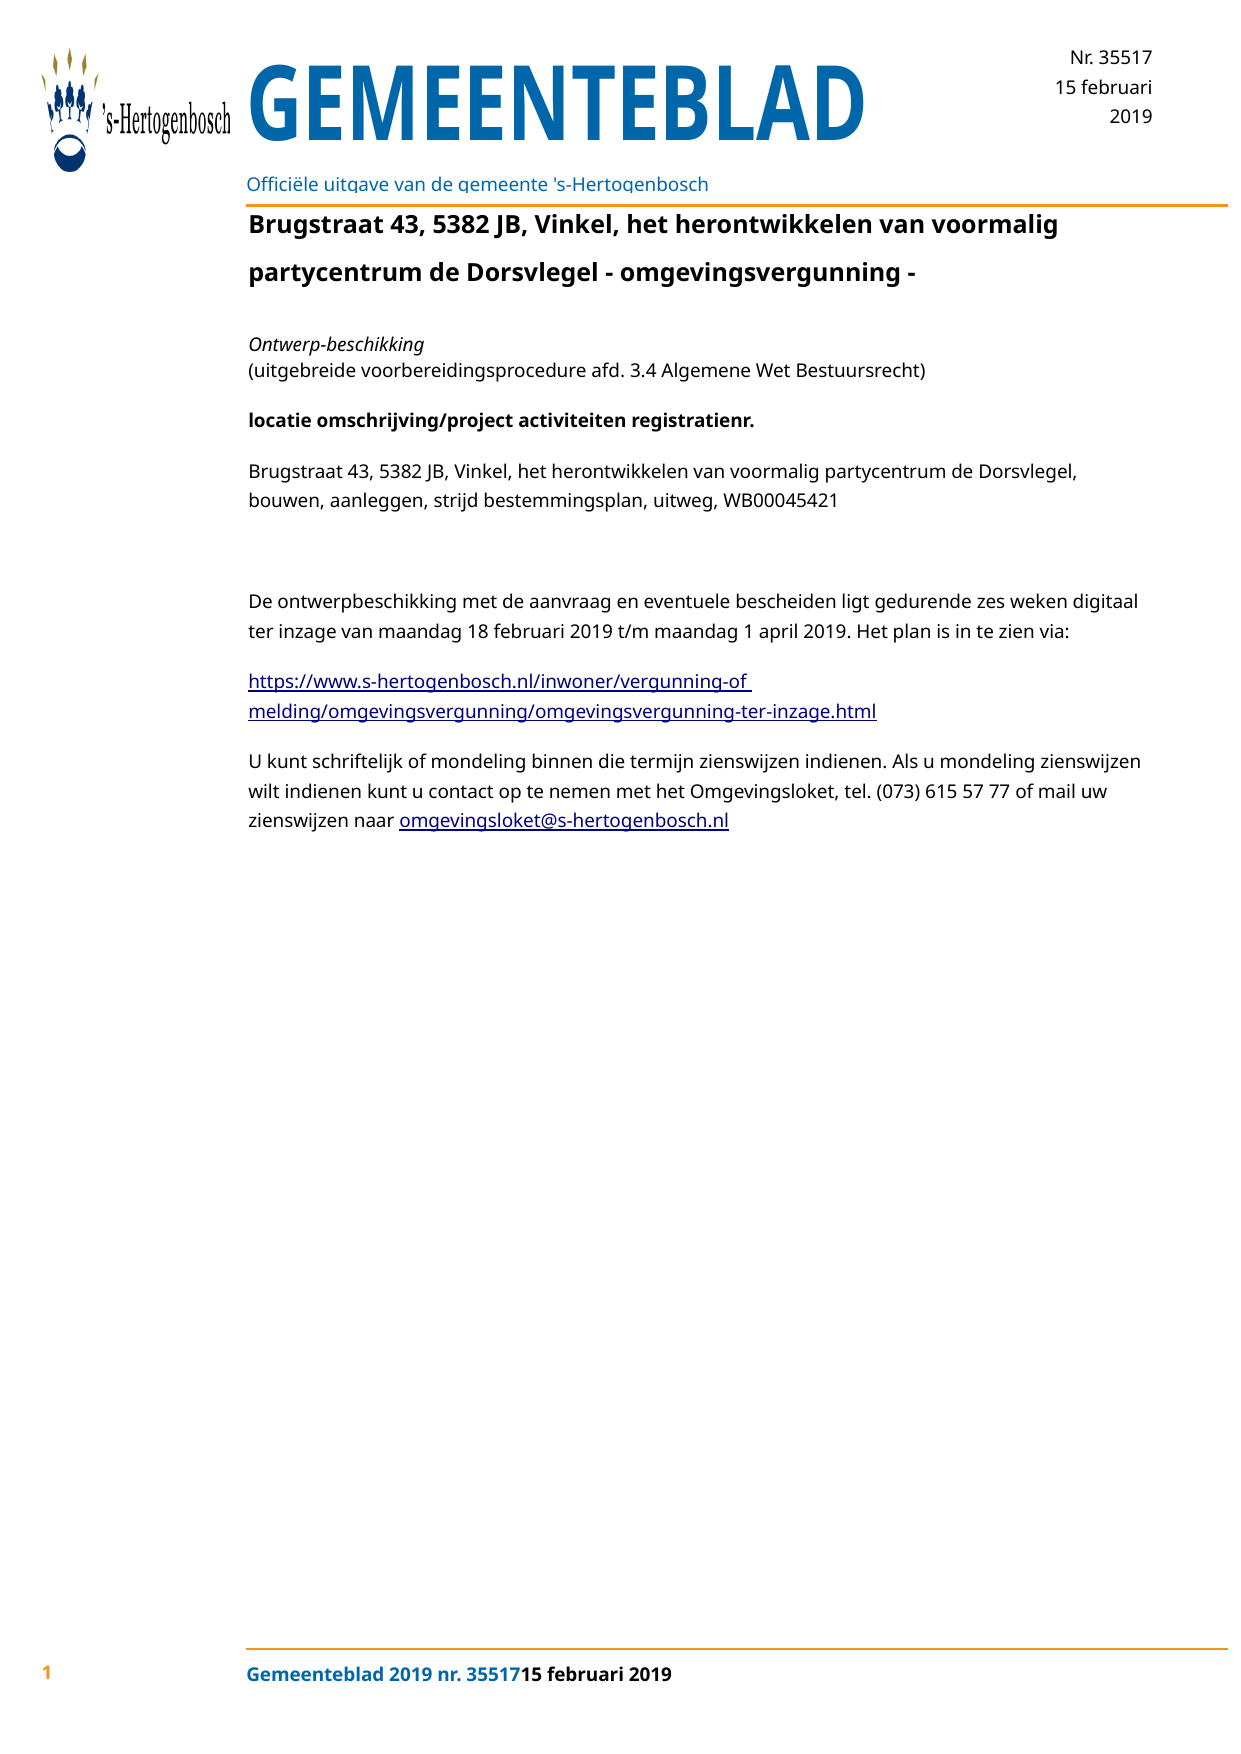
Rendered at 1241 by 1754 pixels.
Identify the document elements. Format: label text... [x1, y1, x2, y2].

text https://www.s-hertogenbosch.nl/inwoner/vergunning-of melding/omgevingsvergunning/omgevingsvergunning-ter-inzage.html [248, 668, 1152, 724]
text Brugstraat 43, 5382 JB, Vinkel, het herontwikkelen van voormalig partycentrum de Dorsvlegel, bouwen, aanleggen, strijd bestemmingsplan, uitweg, WB00045421 [248, 458, 1152, 513]
text U kunt schriftelijk of mondeling binnen die termijn zienswijzen indienen. Als u mondeling zienswijzen wilt indienen kunt u contact op te nemen met het Omgevingsloket, tel. (073) 615 57 77 of mail uw zienswijzen naar omgevingsloket@s-hertogenbosch.nl [248, 748, 1152, 833]
text Brugstraat 43, 5382 JB, Vinkel, het herontwikkelen van voormalig partycentrum de Dorsvlegel - omgevingsvergunning - [248, 207, 1152, 288]
text locatie omschrijving/project activiteiten registratienr. [248, 408, 1152, 433]
text De ontwerpbeschikking met de aanvraag en eventuele bescheiden ligt gedurende zes weken digitaal ter inzage van maandag 18 februari 2019 t/m maandag 1 april 2019. Het plan is in te zien via: [248, 588, 1152, 644]
text Ontwerp-beschikking [248, 331, 1152, 357]
text (uitgebreide voorbereidingsprocedure afd. 3.4 Algemene Wet Bestuursrecht) [248, 357, 1152, 383]
picture [41, 47, 231, 172]
